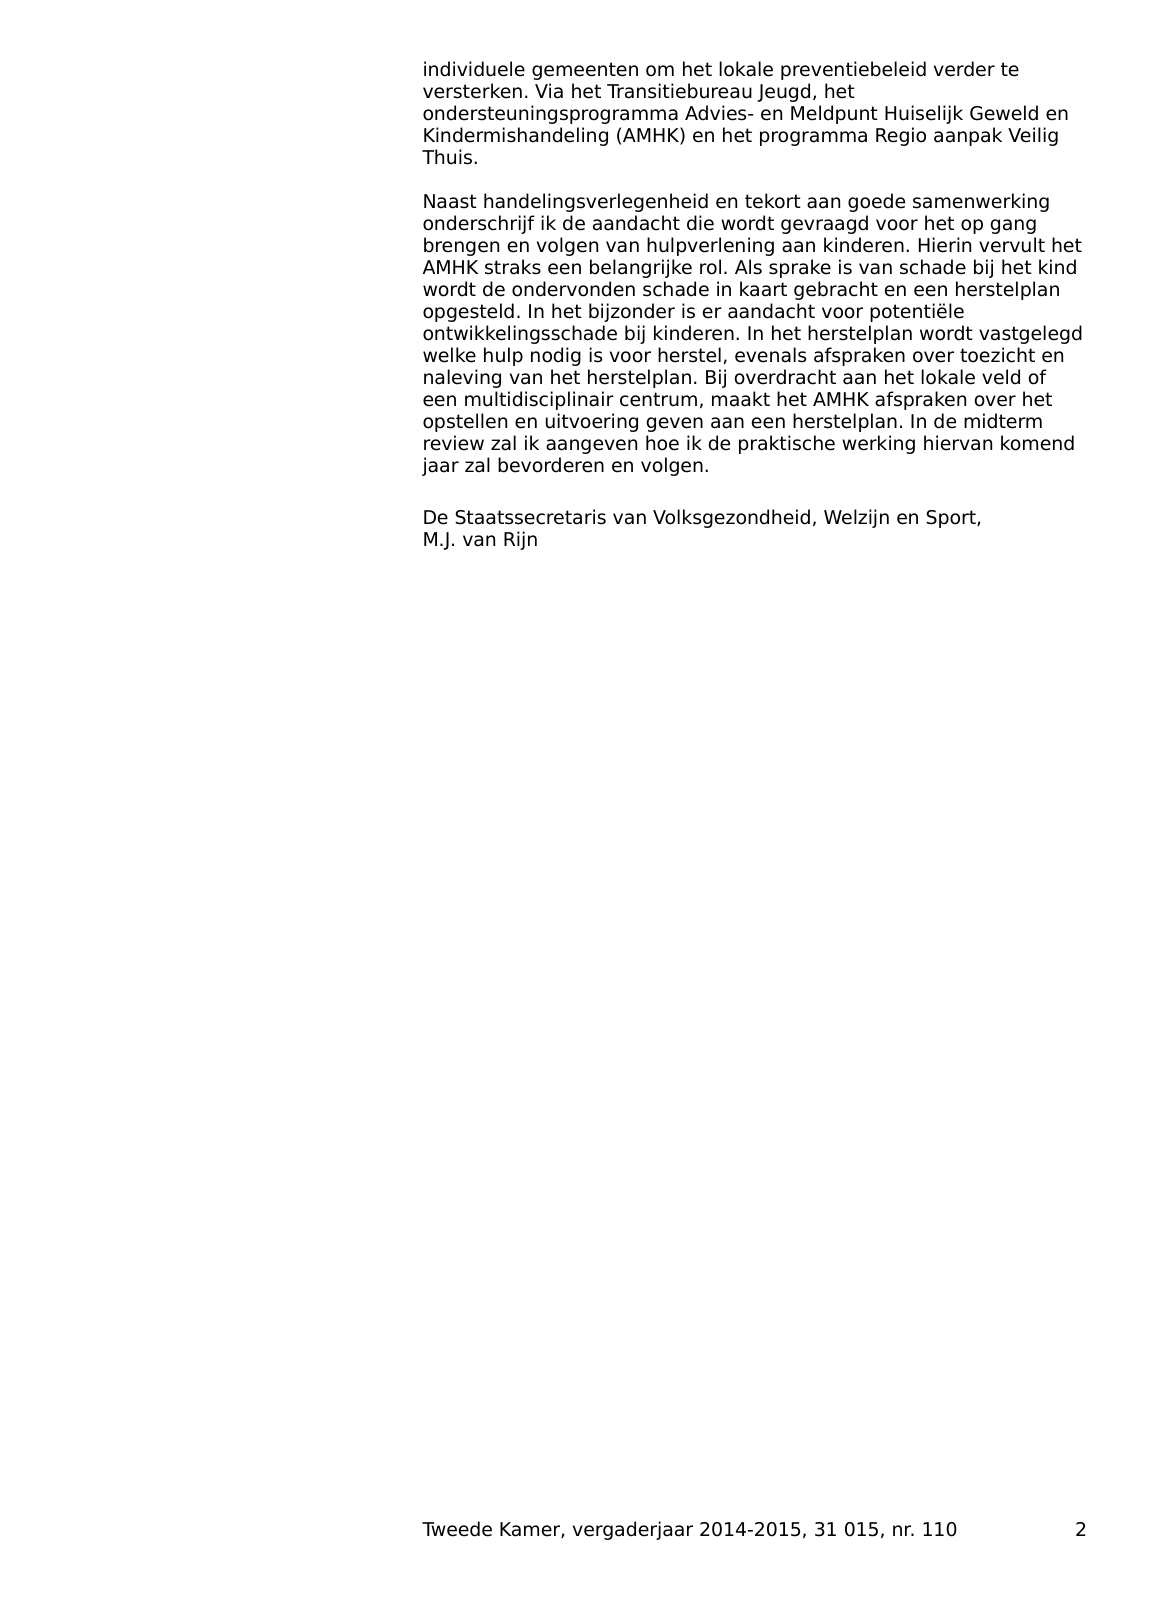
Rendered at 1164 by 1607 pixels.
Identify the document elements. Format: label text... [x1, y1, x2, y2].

text De Staatssecretaris van Volksgezondheid, Welzijn en Sport, M.J. van Rijn [422, 507, 1087, 551]
text Naast handelingsverlegenheid en tekort aan goede samenwerking onderschrijf ik de aandacht die wordt gevraagd voor het op gang brengen en volgen van hulpverlening aan kinderen. Hierin vervult het AMHK straks een belangrijke rol. Als sprake is van schade bij het kind wordt de ondervonden schade in kaart gebracht en een herstelplan opgesteld. In het bijzonder is er aandacht voor potentiële ontwikkelingsschade bij kinderen. In het herstelplan wordt vastgelegd welke hulp nodig is voor herstel, evenals afspraken over toezicht en naleving van het herstelplan. Bij overdracht aan het lokale veld of een multidisciplinair centrum, maakt het AMHK afspraken over het opstellen en uitvoering geven aan een herstelplan. In de midterm review zal ik aangeven hoe ik de praktische werking hiervan komend jaar zal bevorderen en volgen. [422, 191, 1087, 477]
text individuele gemeenten om het lokale preventiebeleid verder te versterken. Via het Transitiebureau Jeugd, het ondersteuningsprogramma Advies- en Meldpunt Huiselijk Geweld en Kindermishandeling (AMHK) en het programma Regio aanpak Veilig Thuis. [422, 59, 1087, 169]
